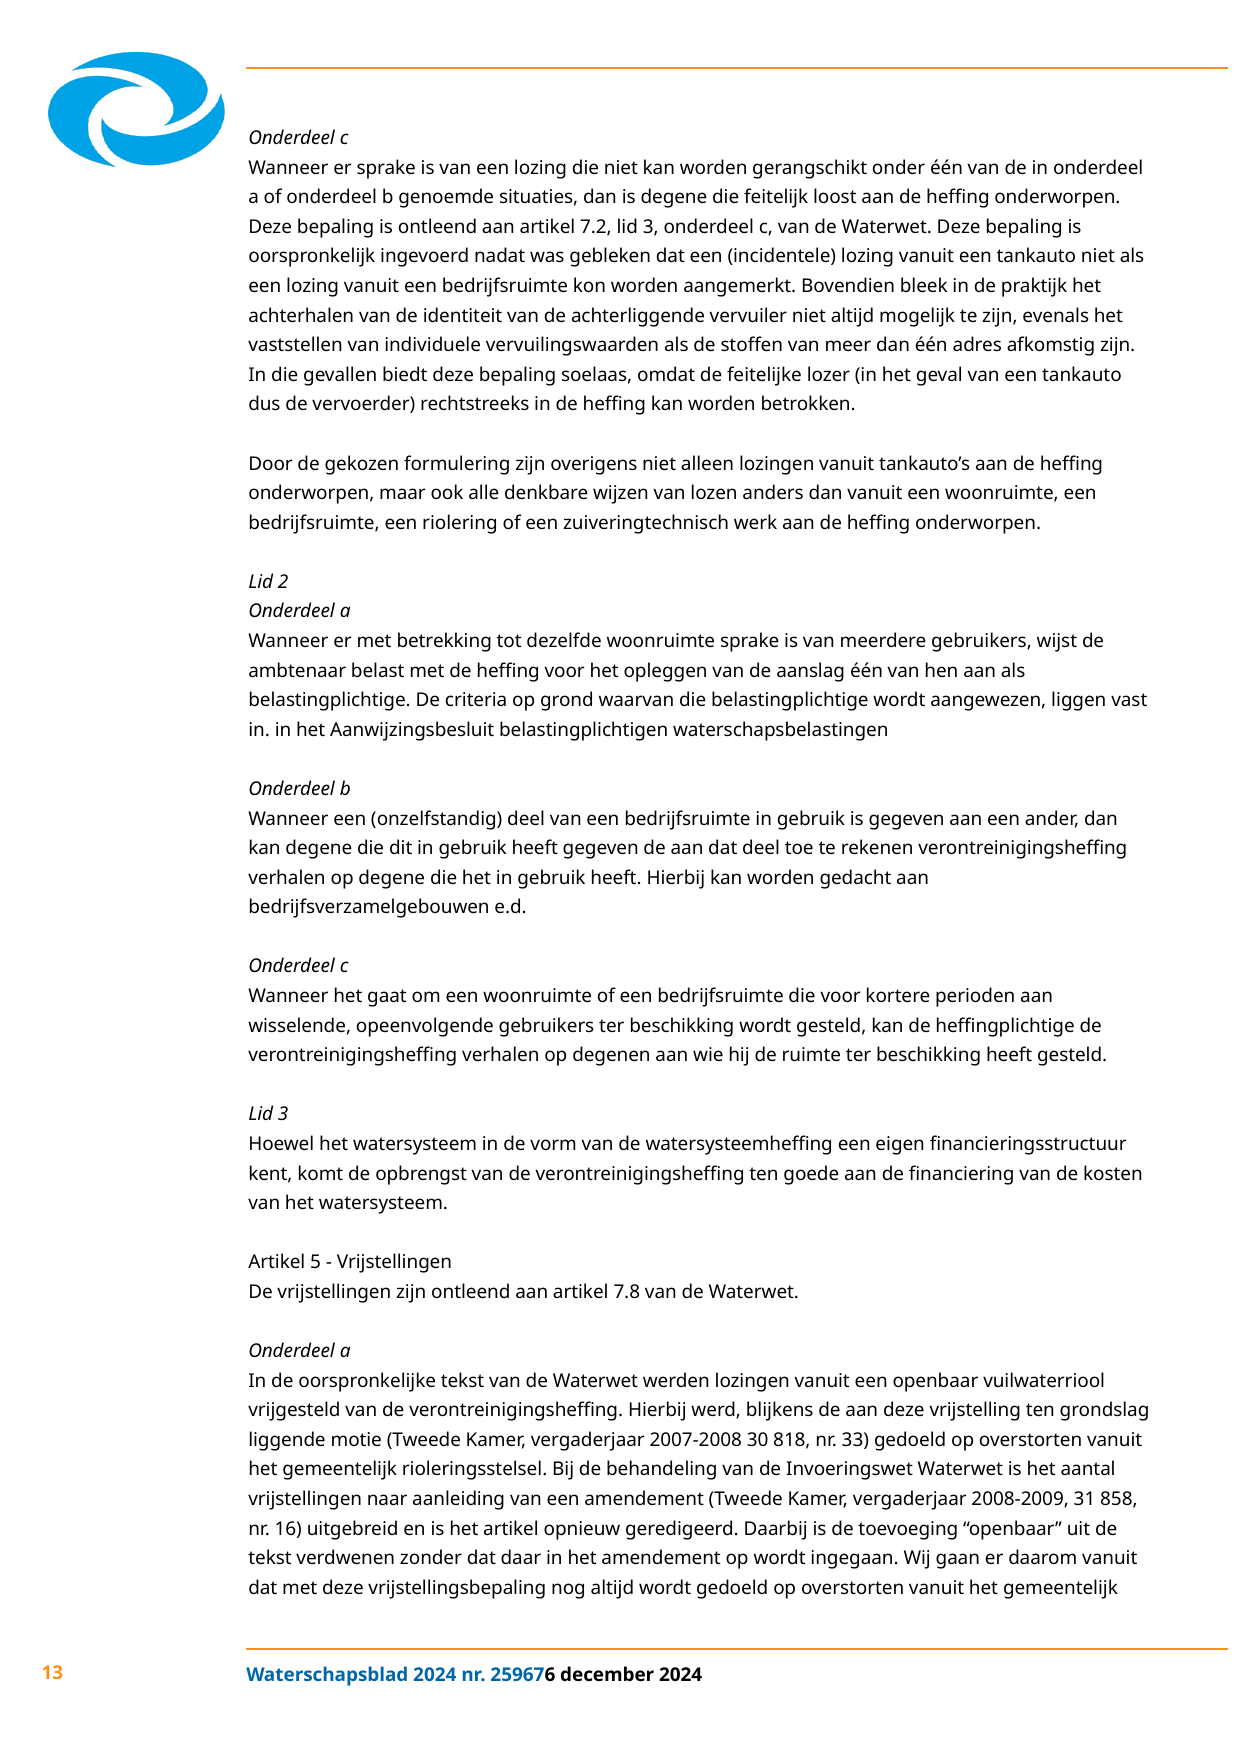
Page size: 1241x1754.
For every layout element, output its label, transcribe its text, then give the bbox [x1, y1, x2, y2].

text Onderdeel b [248, 775, 1152, 801]
text Onderdeel c [248, 124, 1152, 150]
text Hoewel het watersysteem in de vorm van de watersysteemheffing een eigen financieringsstructuur kent, komt de opbrengst van de verontreinigingsheffing ten goede aan de financiering van de kosten van het watersysteem. [248, 1130, 1152, 1215]
text Wanneer er met betrekking tot dezelfde woonruimte sprake is van meerdere gebruikers, wijst de ambtenaar belast met de heffing voor het opleggen van de aanslag één van hen aan als belastingplichtige. De criteria op grond waarvan die belastingplichtige wordt aangewezen, liggen vast in. in het Aanwijzingsbesluit belastingplichtigen waterschapsbelastingen [248, 627, 1152, 742]
picture [41, 47, 231, 172]
text Onderdeel c [248, 953, 1152, 978]
text In de oorspronkelijke tekst van de Waterwet werden lozingen vanuit een openbaar vuilwaterriool vrijgesteld van de verontreinigingsheffing. Hierbij werd, blijkens de aan deze vrijstelling ten grondslag liggende motie (Tweede Kamer, vergaderjaar 2007-2008 30 818, nr. 33) gedoeld op overstorten vanuit het gemeentelijk rioleringsstelsel. Bij de behandeling van de Invoeringswet Waterwet is het aantal vrijstellingen naar aanleiding van een amendement (Tweede Kamer, vergaderjaar 2008-2009, 31 858, nr. 16) uitgebreid en is het artikel opnieuw geredigeerd. Daarbij is de toevoeging “openbaar” uit de tekst verdwenen zonder dat daar in het amendement op wordt ingegaan. Wij gaan er daarom vanuit dat met deze vrijstellingsbepaling nog altijd wordt gedoeld op overstorten vanuit het gemeentelijk [248, 1367, 1152, 1600]
text Onderdeel a [248, 1337, 1152, 1363]
text Wanneer een (onzelfstandig) deel van een bedrijfsruimte in gebruik is gegeven aan een ander, dan kan degene die dit in gebruik heeft gegeven de aan dat deel toe te rekenen verontreinigingsheffing verhalen op degene die het in gebruik heeft. Hierbij kan worden gedacht aan bedrijfsverzamelgebouwen e.d. [248, 805, 1152, 919]
text Lid 2 [248, 568, 1152, 594]
text De vrijstellingen zijn ontleend aan artikel 7.8 van de Waterwet. [248, 1278, 1152, 1304]
text Onderdeel a [248, 598, 1152, 623]
text Wanneer er sprake is van een lozing die niet kan worden gerangschikt onder één van de in onderdeel a of onderdeel b genoemde situaties, dan is degene die feitelijk loost aan de heffing onderworpen. Deze bepaling is ontleend aan artikel 7.2, lid 3, onderdeel c, van de Waterwet. Deze bepaling is oorspronkelijk ingevoerd nadat was gebleken dat een (incidentele) lozing vanuit een tankauto niet als een lozing vanuit een bedrijfsruimte kon worden aangemerkt. Bovendien bleek in de praktijk het achterhalen van de identiteit van de achterliggende vervuiler niet altijd mogelijk te zijn, evenals het vaststellen van individuele vervuilingswaarden als de stoffen van meer dan één adres afkomstig zijn. In die gevallen biedt deze bepaling soelaas, omdat de feitelijke lozer (in het geval van een tankauto dus de vervoerder) rechtstreeks in de heffing kan worden betrokken. [248, 154, 1152, 416]
text Artikel 5 - Vrijstellingen [248, 1248, 1152, 1274]
text Door de gekozen formulering zijn overigens niet alleen lozingen vanuit tankauto’s aan de heffing onderworpen, maar ook alle denkbare wijzen van lozen anders dan vanuit een woonruimte, een bedrijfsruimte, een riolering of een zuiveringtechnisch werk aan de heffing onderworpen. [248, 450, 1152, 535]
text Wanneer het gaat om een woonruimte of een bedrijfsruimte die voor kortere perioden aan wisselende, opeenvolgende gebruikers ter beschikking wordt gesteld, kan de heffingplichtige de verontreinigingsheffing verhalen op degenen aan wie hij de ruimte ter beschikking heeft gesteld. [248, 982, 1152, 1067]
text Lid 3 [248, 1101, 1152, 1126]
